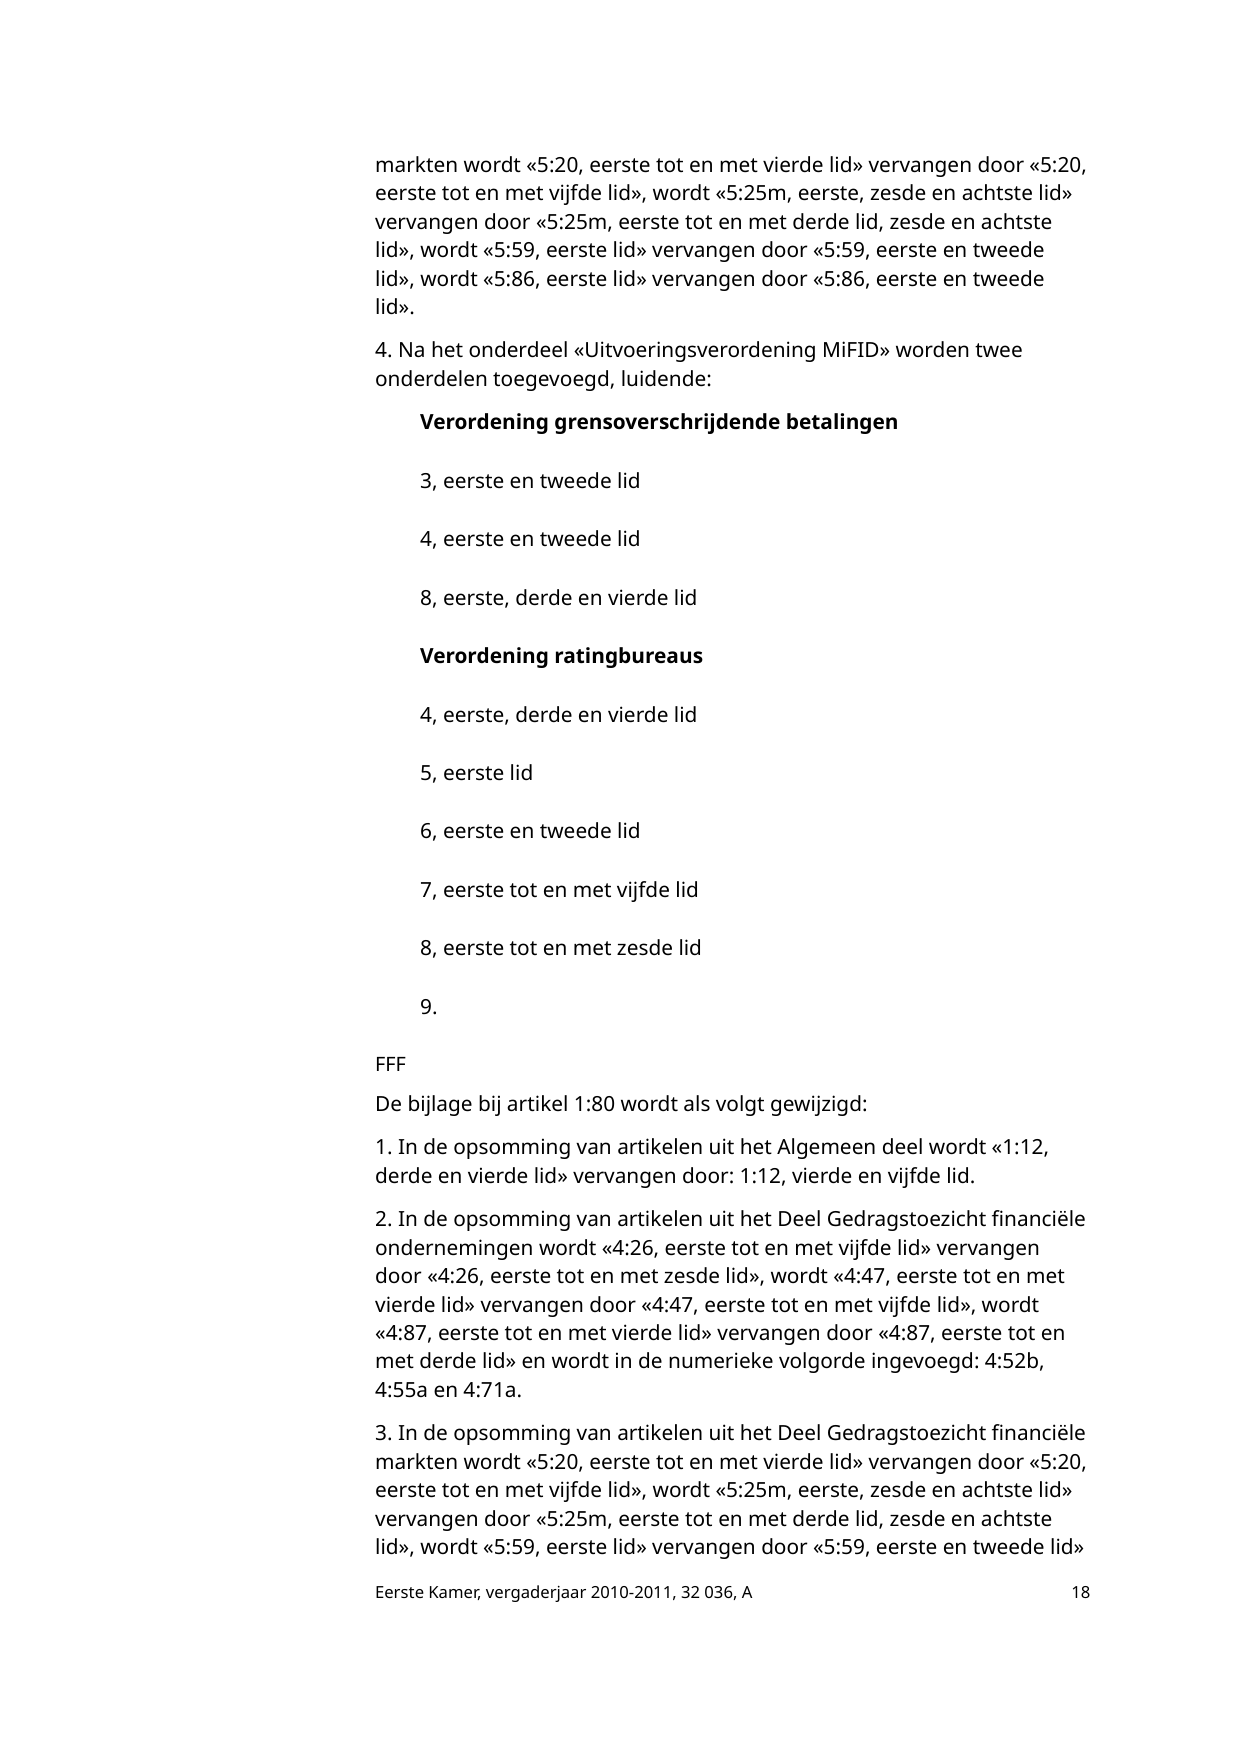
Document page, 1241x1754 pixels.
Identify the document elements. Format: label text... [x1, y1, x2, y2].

text 7, eerste tot en met vijfde lid [420, 875, 1090, 903]
text FFF [375, 1050, 1090, 1077]
text 4. Na het onderdeel «Uitvoeringsverordening MiFID» worden twee onderdelen toegevoegd, luidende: [375, 336, 1090, 392]
text 6, eerste en tweede lid [420, 817, 1090, 845]
text markten wordt «5:20, eerste tot en met vierde lid» vervangen door «5:20, eerste tot en met vijfde lid», wordt «5:25m, eerste, zesde en achtste lid» vervangen door «5:25m, eerste tot en met derde lid, zesde en achtste lid», wordt «5:59, eerste lid» vervangen door «5:59, eerste en tweede lid», wordt «5:86, eerste lid» vervangen door «5:86, eerste en tweede lid». [375, 150, 1090, 321]
text 1. In de opsomming van artikelen uit het Algemeen deel wordt «1:12, derde en vierde lid» vervangen door: 1:12, vierde en vijfde lid. [375, 1132, 1090, 1189]
text 3. In de opsomming van artikelen uit het Deel Gedragstoezicht financiële markten wordt «5:20, eerste tot en met vierde lid» vervangen door «5:20, eerste tot en met vijfde lid», wordt «5:25m, eerste, zesde en achtste lid» vervangen door «5:25m, eerste tot en met derde lid, zesde en achtste lid», wordt «5:59, eerste lid» vervangen door «5:59, eerste en tweede lid» [375, 1418, 1090, 1561]
text 3, eerste en tweede lid [420, 466, 1090, 494]
text 8, eerste, derde en vierde lid [420, 583, 1090, 611]
text 4, eerste, derde en vierde lid [420, 700, 1090, 728]
text 9. [420, 992, 1090, 1020]
text Verordening ratingbureaus [420, 641, 1090, 670]
text 8, eerste tot en met zesde lid [420, 933, 1090, 962]
text 5, eerste lid [420, 758, 1090, 787]
text 4, eerste en tweede lid [420, 524, 1090, 553]
text Verordening grensoverschrijdende betalingen [420, 407, 1090, 436]
text De bijlage bij artikel 1:80 wordt als volgt gewijzigd: [375, 1089, 1090, 1117]
text 2. In de opsomming van artikelen uit het Deel Gedragstoezicht financiële ondernemingen wordt «4:26, eerste tot en met vijfde lid» vervangen door «4:26, eerste tot en met zesde lid», wordt «4:47, eerste tot en met vierde lid» vervangen door «4:47, eerste tot en met vijfde lid», wordt «4:87, eerste tot en met vierde lid» vervangen door «4:87, eerste tot en met derde lid» en wordt in de numerieke volgorde ingevoegd: 4:52b, 4:55a en 4:71a. [375, 1204, 1090, 1403]
